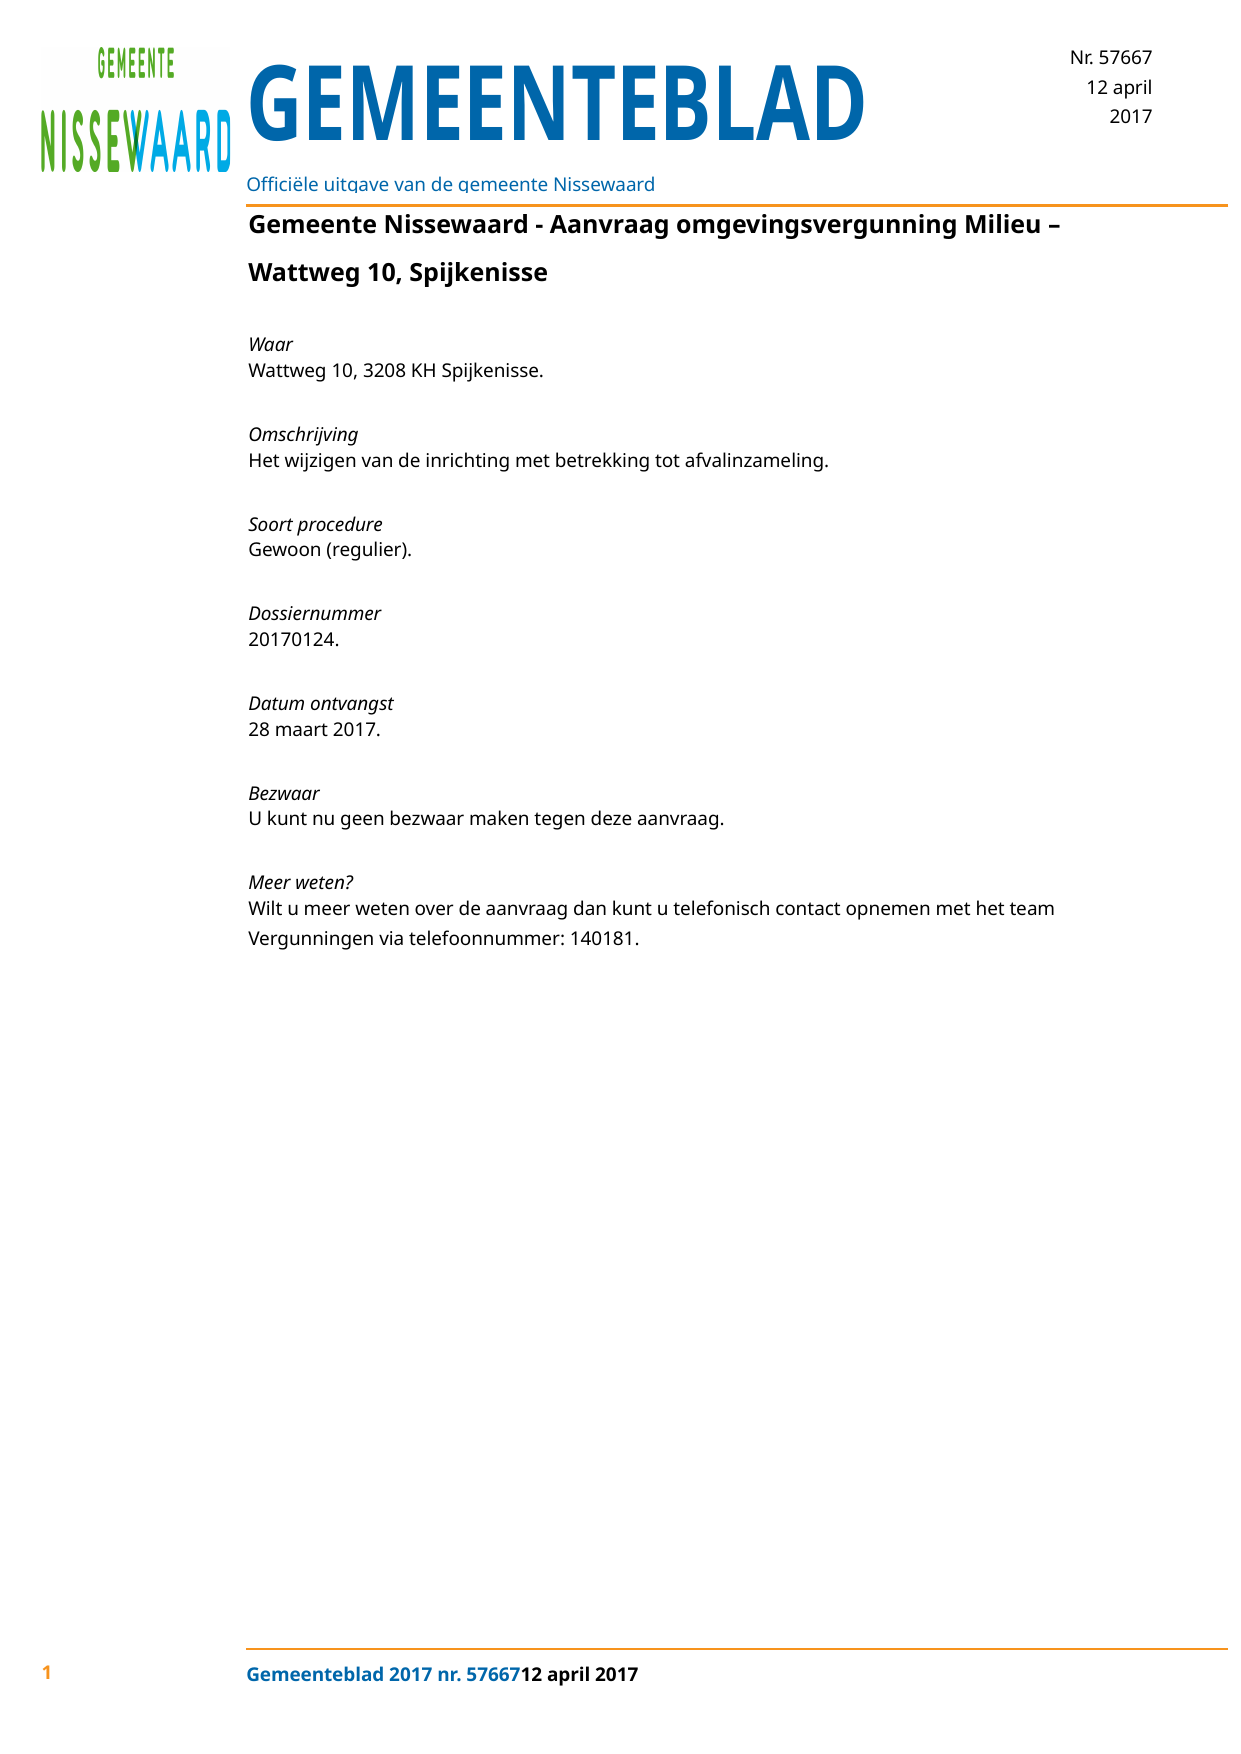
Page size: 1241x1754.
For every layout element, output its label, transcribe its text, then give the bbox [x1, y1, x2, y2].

picture [201, 122, 206, 138]
picture [200, 151, 206, 172]
picture [176, 157, 187, 172]
text Wilt u meer weten over de aanvraag dan kunt u telefonisch contact opnemen met het team Vergunningen via telefoonnummer: 140181. [248, 895, 1152, 951]
text Het wijzigen van de inrichting met betrekking tot afvalinzameling. [248, 447, 1152, 473]
text Meer weten? [248, 869, 1152, 895]
text Wattweg 10, 3208 KH Spijkenisse. [248, 357, 1152, 383]
text Soort procedure [248, 511, 1152, 537]
text Datum ontvangst [248, 690, 1152, 716]
text Bezwaar [248, 780, 1152, 806]
text Waar [248, 331, 1152, 357]
text Gemeente Nissewaard - Aanvraag omgevingsvergunning Milieu – Wattweg 10, Spijkenisse [248, 207, 1152, 288]
picture [41, 47, 231, 172]
text 28 maart 2017. [248, 716, 1152, 742]
text 20170124. [248, 626, 1152, 652]
text Omschrijving [248, 421, 1152, 447]
text U kunt nu geen bezwaar maken tegen deze aanvraag. [248, 806, 1152, 831]
picture [222, 122, 227, 160]
text Gewoon (regulier). [248, 537, 1152, 562]
picture [154, 157, 165, 172]
text Dossiernummer [248, 601, 1152, 626]
